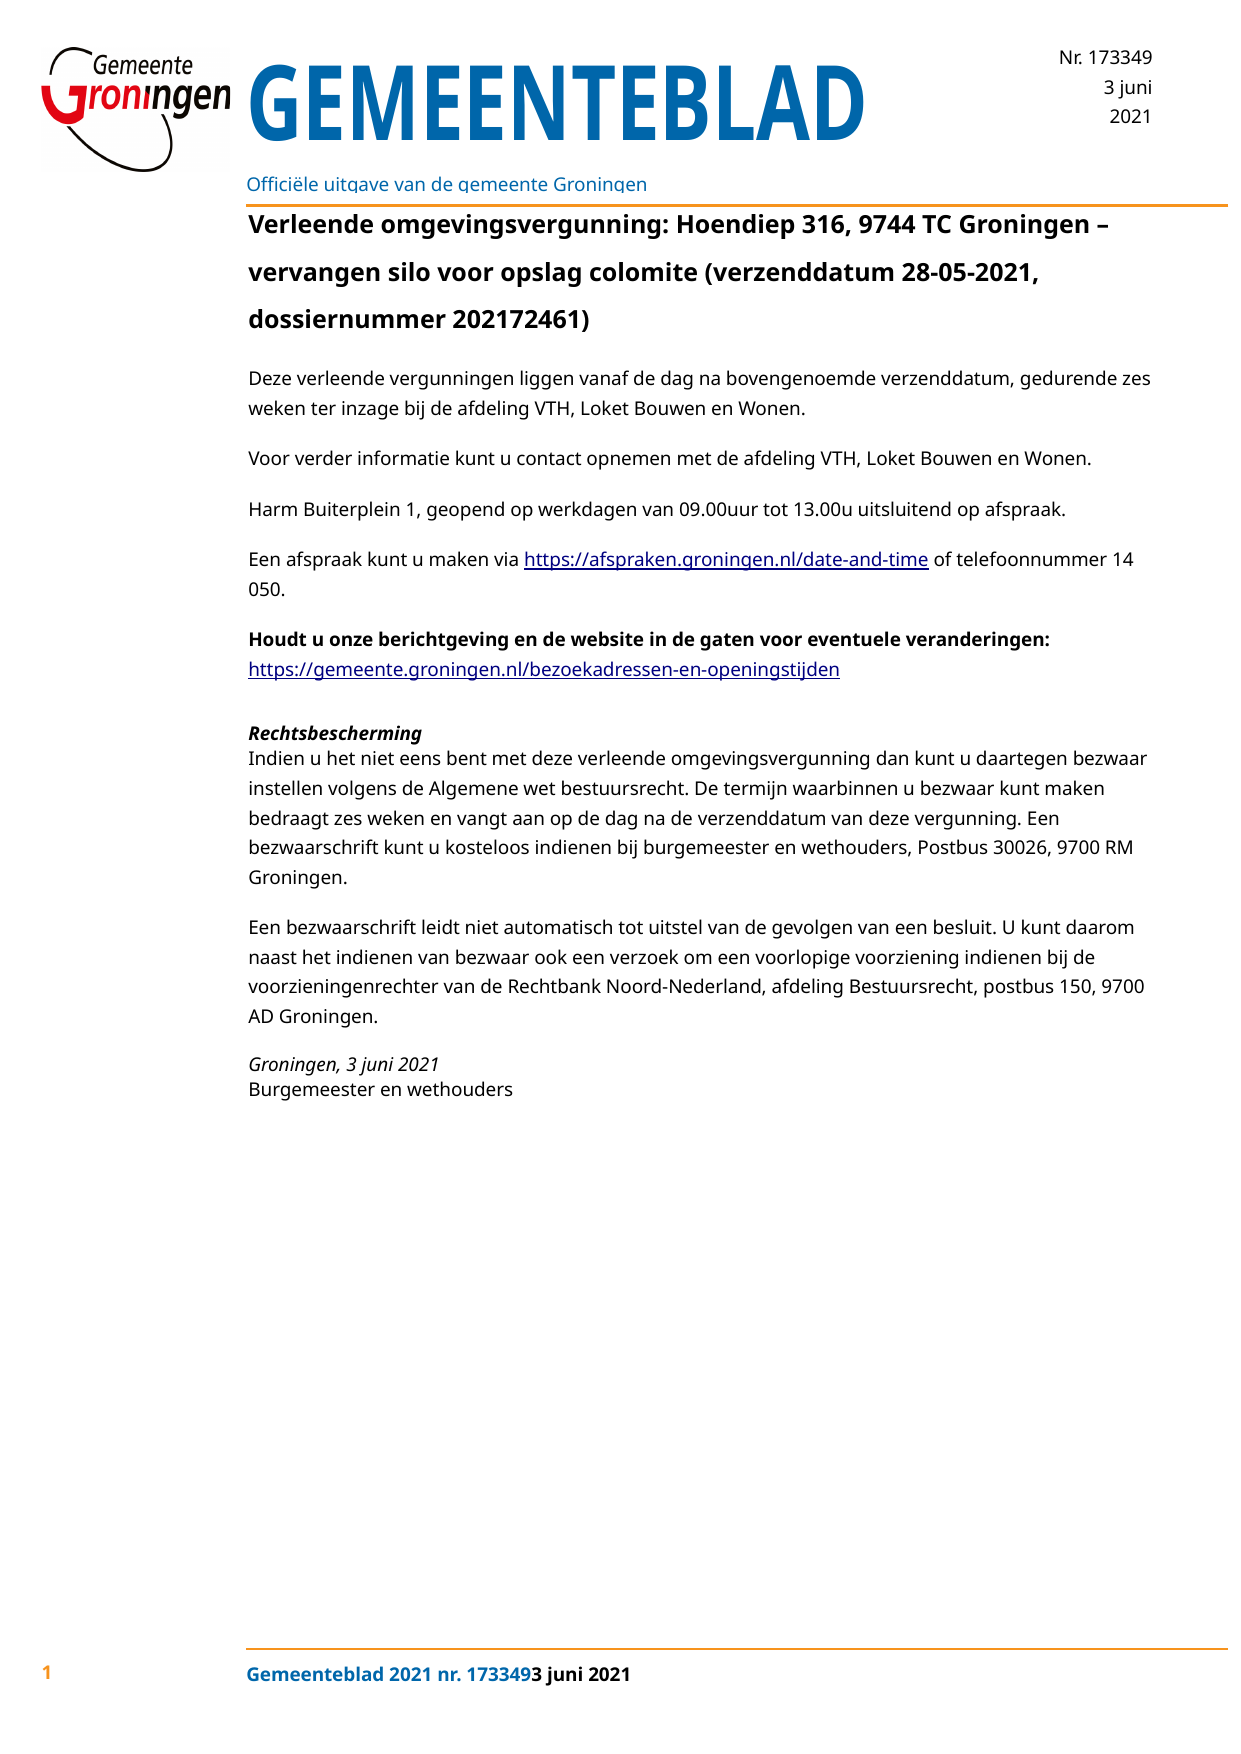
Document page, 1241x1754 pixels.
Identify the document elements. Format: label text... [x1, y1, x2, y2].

text Burgemeester en wethouders [248, 1077, 1152, 1102]
text Houdt u onze berichtgeving en de website in de gaten voor eventuele veranderingen: https://gemeente.groningen.nl/bezoekadressen-en-openingstijden [248, 626, 1152, 682]
text Verleende omgevingsvergunning: Hoendiep 316, 9744 TC Groningen – vervangen silo voor opslag colomite (verzenddatum 28-05-2021, dossiernummer 202172461) [248, 207, 1152, 336]
text Deze verleende vergunningen liggen vanaf de dag na bovengenoemde verzenddatum, gedurende zes weken ter inzage bij de afdeling VTH, Loket Bouwen en Wonen. [248, 366, 1152, 421]
text Voor verder informatie kunt u contact opnemen met de afdeling VTH, Loket Bouwen en Wonen. [248, 446, 1152, 471]
text Een afspraak kunt u maken via https://afspraken.groningen.nl/date-and-time of telefoonnummer 14 050. [248, 546, 1152, 602]
text Een bezwaarschrift leidt niet automatisch tot uitstel van de gevolgen van een besluit. U kunt daarom naast het indienen van bezwaar ook een verzoek om een voorlopige voorziening indienen bij de voorzieningenrechter van de Rechtbank Noord-Nederland, afdeling Bestuursrecht, postbus 150, 9700 AD Groningen. [248, 914, 1152, 1029]
picture [41, 47, 231, 172]
text Rechtsbescherming [248, 720, 1152, 746]
text Indien u het niet eens bent met deze verleende omgevingsvergunning dan kunt u daartegen bezwaar instellen volgens de Algemene wet bestuursrecht. De termijn waarbinnen u bezwaar kunt maken bedraagt zes weken en vangt aan op de dag na de verzenddatum van deze vergunning. Een bezwaarschrift kunt u kosteloos indienen bij burgemeester en wethouders, Postbus 30026, 9700 RM Groningen. [248, 746, 1152, 890]
text Harm Buiterplein 1, geopend op werkdagen van 09.00uur tot 13.00u uitsluitend op afspraak. [248, 496, 1152, 522]
text Groningen, 3 juni 2021 [248, 1051, 1152, 1077]
